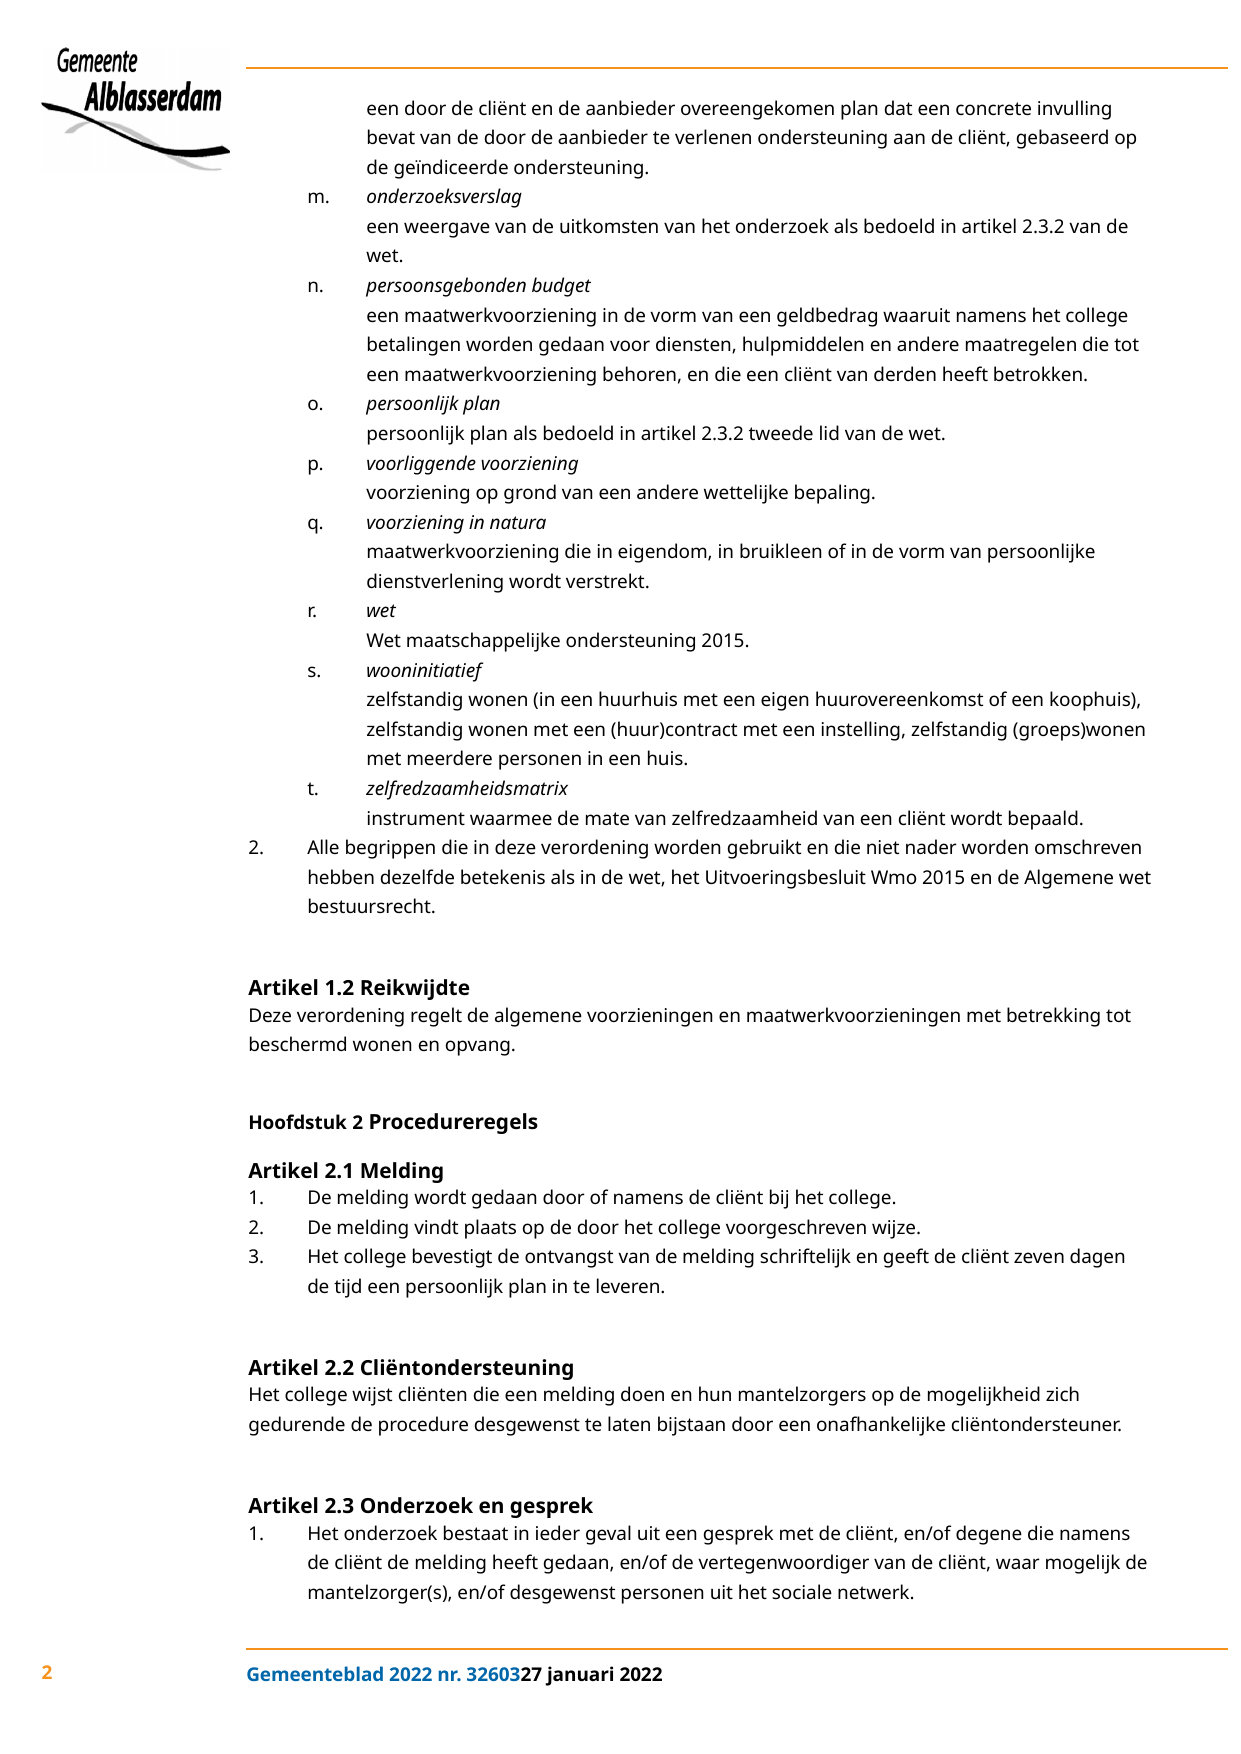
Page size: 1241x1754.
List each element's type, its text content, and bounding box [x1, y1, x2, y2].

list persoonlijk plan als bedoeld in artikel 2.3.2 tweede lid van de wet. [307, 420, 1152, 446]
text Deze verordening regelt de algemene voorzieningen en maatwerkvoorzieningen met betrekking tot beschermd wonen en opvang. [248, 1002, 1152, 1057]
list Wet maatschappelijke ondersteuning 2015. [307, 627, 1152, 653]
text Artikel 2.2 Cliëntondersteuning [248, 1353, 1152, 1382]
list persoonlijk plan [307, 391, 1152, 416]
list een door de cliënt en de aanbieder overeengekomen plan dat een concrete invulling bevat van de door de aanbieder te verlenen ondersteuning aan de cliënt, gebaseerd op de geïndiceerde ondersteuning. [307, 95, 1152, 180]
list een maatwerkvoorziening in de vorm van een geldbedrag waaruit namens het college betalingen worden gedaan voor diensten, hulpmiddelen en andere maatregelen die tot een maatwerkvoorziening behoren, en die een cliënt van derden heeft betrokken. [307, 302, 1152, 387]
list onderzoeksverslag [307, 183, 1152, 209]
list De melding wordt gedaan door of namens de cliënt bij het college. [248, 1184, 1152, 1210]
text Artikel 2.1 Melding [248, 1156, 1152, 1184]
list instrument waarmee de mate van zelfredzaamheid van een cliënt wordt bepaald. [307, 805, 1152, 831]
list zelfstandig wonen (in een huurhuis met een eigen huurovereenkomst of een koophuis), zelfstandig wonen met een (huur)contract met een instelling, zelfstandig (groeps)wonen met meerdere personen in een huis. [307, 686, 1152, 771]
list zelfredzaamheidsmatrix [307, 775, 1152, 801]
text Het college wijst cliënten die een melding doen en hun mantelzorgers op de mogelijkheid zich gedurende de procedure desgewenst te laten bijstaan door een onafhankelijke cliëntondersteuner. [248, 1382, 1152, 1437]
list wooninitiatief [307, 657, 1152, 683]
list persoonsgebonden budget [307, 272, 1152, 298]
list voorziening in natura [307, 509, 1152, 535]
list voorziening op grond van een andere wettelijke bepaling. [307, 479, 1152, 505]
list wet [307, 598, 1152, 623]
list De melding vindt plaats op de door het college voorgeschreven wijze. [248, 1214, 1152, 1240]
list Het college bevestigt de ontvangst van de melding schriftelijk en geeft de cliënt zeven dagen de tijd een persoonlijk plan in te leveren. [248, 1244, 1152, 1299]
list Alle begrippen die in deze verordening worden gebruikt en die niet nader worden omschreven hebben dezelfde betekenis als in de wet, het Uitvoeringsbesluit Wmo 2015 en de Algemene wet bestuursrecht. [248, 834, 1152, 919]
picture [41, 47, 231, 172]
list Het onderzoek bestaat in ieder geval uit een gesprek met de cliënt, en/of degene die namens de cliënt de melding heeft gedaan, en/of de vertegenwoordiger van de cliënt, waar mogelijk de mantelzorger(s), en/of desgewenst personen uit het sociale netwerk. [248, 1520, 1152, 1604]
text Hoofdstuk 2 Procedureregels [248, 1107, 1152, 1135]
list voorliggende voorziening [307, 450, 1152, 476]
list maatwerkvoorziening die in eigendom, in bruikleen of in de vorm van persoonlijke dienstverlening wordt verstrekt. [307, 538, 1152, 594]
text Artikel 1.2 Reikwijdte [248, 973, 1152, 1002]
list een weergave van de uitkomsten van het onderzoek als bedoeld in artikel 2.3.2 van de wet. [307, 213, 1152, 268]
text Artikel 2.3 Onderzoek en gesprek [248, 1491, 1152, 1520]
